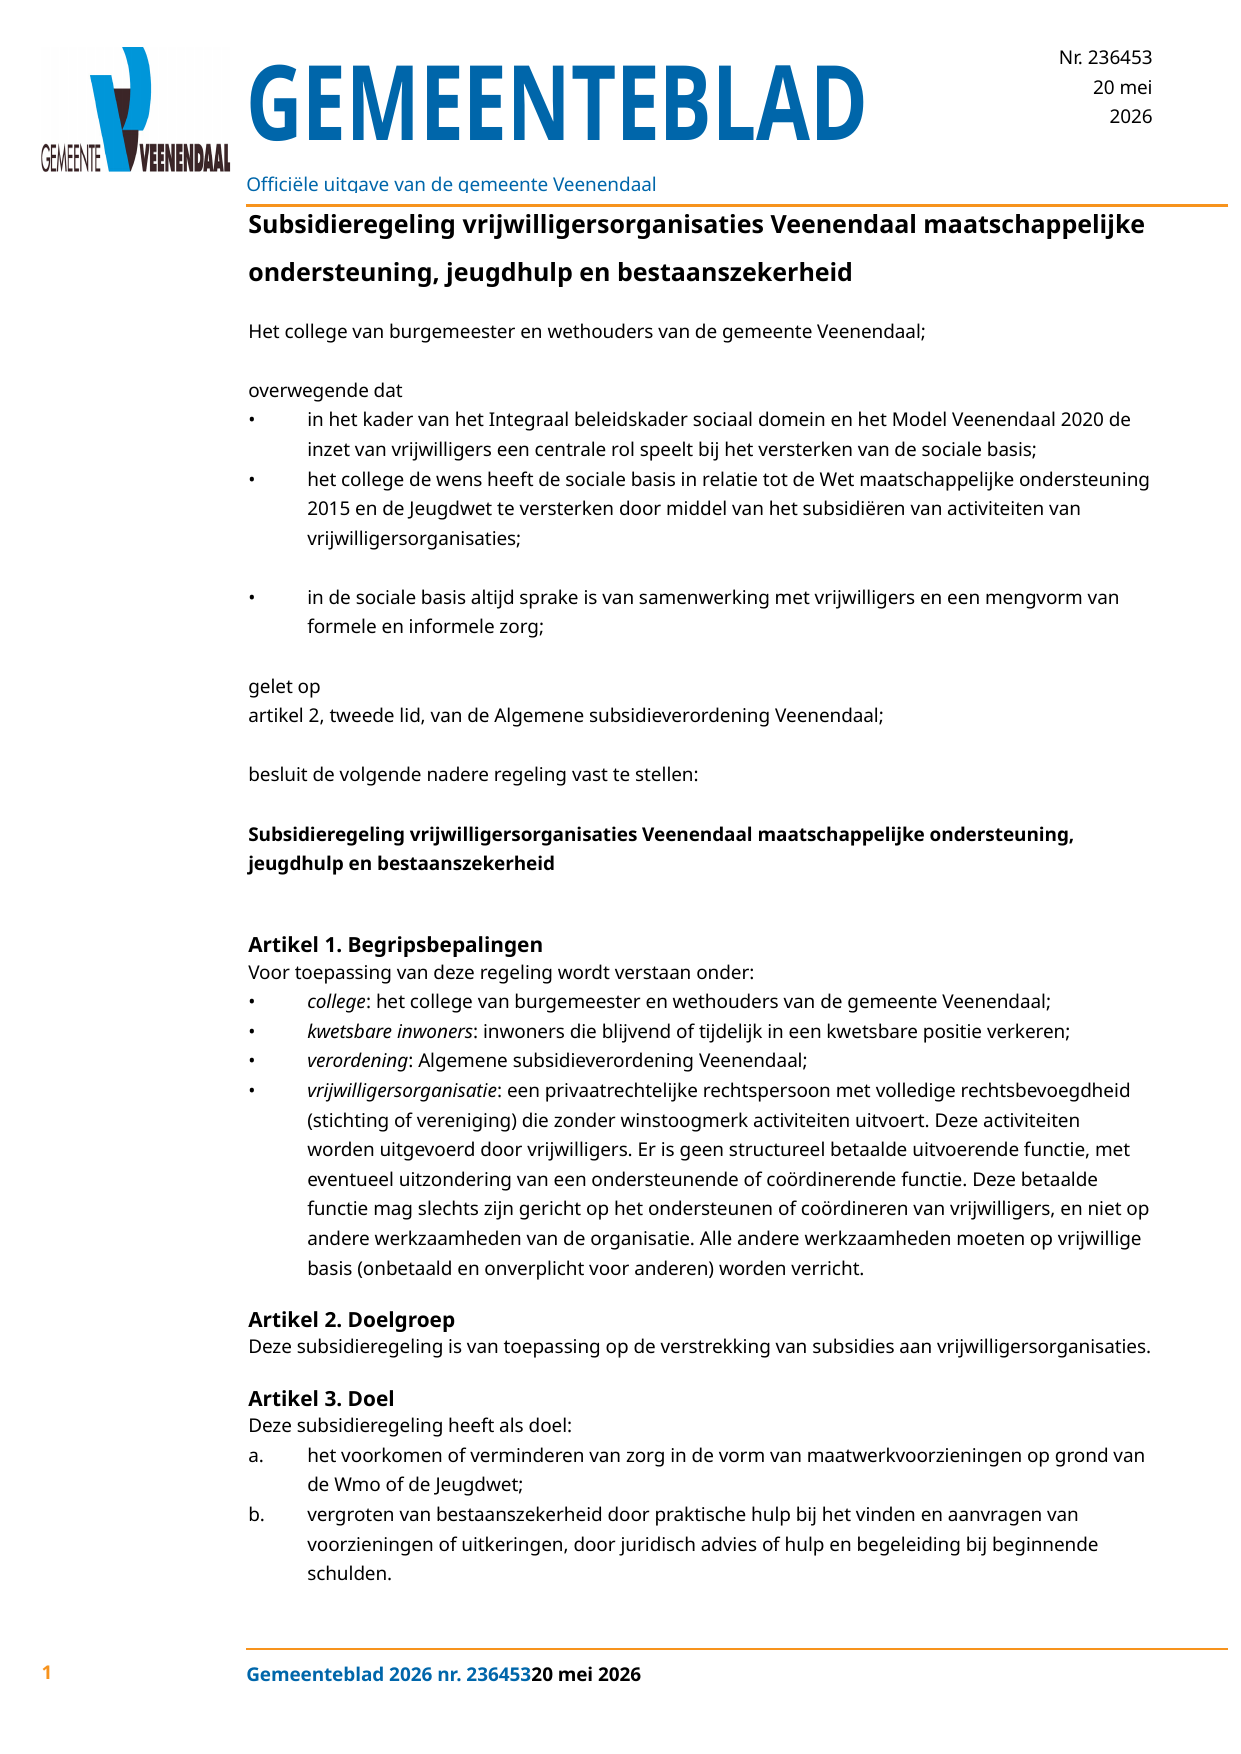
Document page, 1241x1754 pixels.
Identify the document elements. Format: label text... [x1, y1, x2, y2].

text Artikel 3. Doel [248, 1384, 1152, 1412]
text Artikel 1. Begripsbepalingen [248, 930, 1152, 959]
text Subsidieregeling vrijwilligersorganisaties Veenendaal maatschappelijke ondersteuning, jeugdhulp en bestaanszekerheid [248, 821, 1152, 876]
picture [123, 47, 231, 172]
text overwegende dat [248, 377, 1152, 403]
text besluit de volgende nadere regeling vast te stellen: [248, 762, 1152, 787]
text Voor toepassing van deze regeling wordt verstaan onder: [248, 959, 1152, 984]
list vrijwilligersorganisatie: een privaatrechtelijke rechtspersoon met volledige rechtsbevoegdheid (stichting of vereniging) die zonder winstoogmerk activiteiten uitvoert. Deze activiteiten worden uitgevoerd door vrijwilligers. Er is geen structureel betaalde uitvoerende functie, met eventueel uitzondering van een ondersteunende of coördinerende functie. Deze betaalde functie mag slechts zijn gericht op het ondersteunen of coördineren van vrijwilligers, en niet op andere werkzaamheden van de organisatie. Alle andere werkzaamheden moeten op vrijwillige basis (onbetaald en onverplicht voor anderen) worden verricht. [248, 1077, 1152, 1280]
picture [41, 47, 130, 172]
list het college de wens heeft de sociale basis in relatie tot de Wet maatschappelijke ondersteuning 2015 en de Jeugdwet te versterken door middel van het subsidiëren van activiteiten van vrijwilligersorganisaties; [248, 466, 1152, 551]
text artikel 2, tweede lid, van de Algemene subsidieverordening Veenendaal; [248, 702, 1152, 728]
text gelet op [248, 673, 1152, 699]
text Subsidieregeling vrijwilligersorganisaties Veenendaal maatschappelijke ondersteuning, jeugdhulp en bestaanszekerheid [248, 207, 1152, 288]
text Deze subsidieregeling heeft als doel: [248, 1412, 1152, 1438]
list het voorkomen of verminderen van zorg in de vorm van maatwerkvoorzieningen op grond van de Wmo of de Jeugdwet; [248, 1442, 1152, 1497]
text Artikel 2. Doelgroep [248, 1305, 1152, 1333]
list vergroten van bestaanszekerheid door praktische hulp bij het vinden en aanvragen van voorzieningen of uitkeringen, door juridisch advies of hulp en begeleiding bij beginnende schulden. [248, 1501, 1152, 1586]
list in het kader van het Integraal beleidskader sociaal domein en het Model Veenendaal 2020 de inzet van vrijwilligers een centrale rol speelt bij het versterken van de sociale basis; [248, 407, 1152, 462]
list kwetsbare inwoners: inwoners die blijvend of tijdelijk in een kwetsbare positie verkeren; [248, 1018, 1152, 1044]
list verordening: Algemene subsidieverordening Veenendaal; [248, 1048, 1152, 1073]
text Het college van burgemeester en wethouders van de gemeente Veenendaal; [248, 318, 1152, 344]
list college: het college van burgemeester en wethouders van de gemeente Veenendaal; [248, 988, 1152, 1014]
text Deze subsidieregeling is van toepassing op de verstrekking van subsidies aan vrijwilligersorganisaties. [248, 1333, 1152, 1359]
list in de sociale basis altijd sprake is van samenwerking met vrijwilligers en een mengvorm van formele en informele zorg; [248, 584, 1152, 639]
